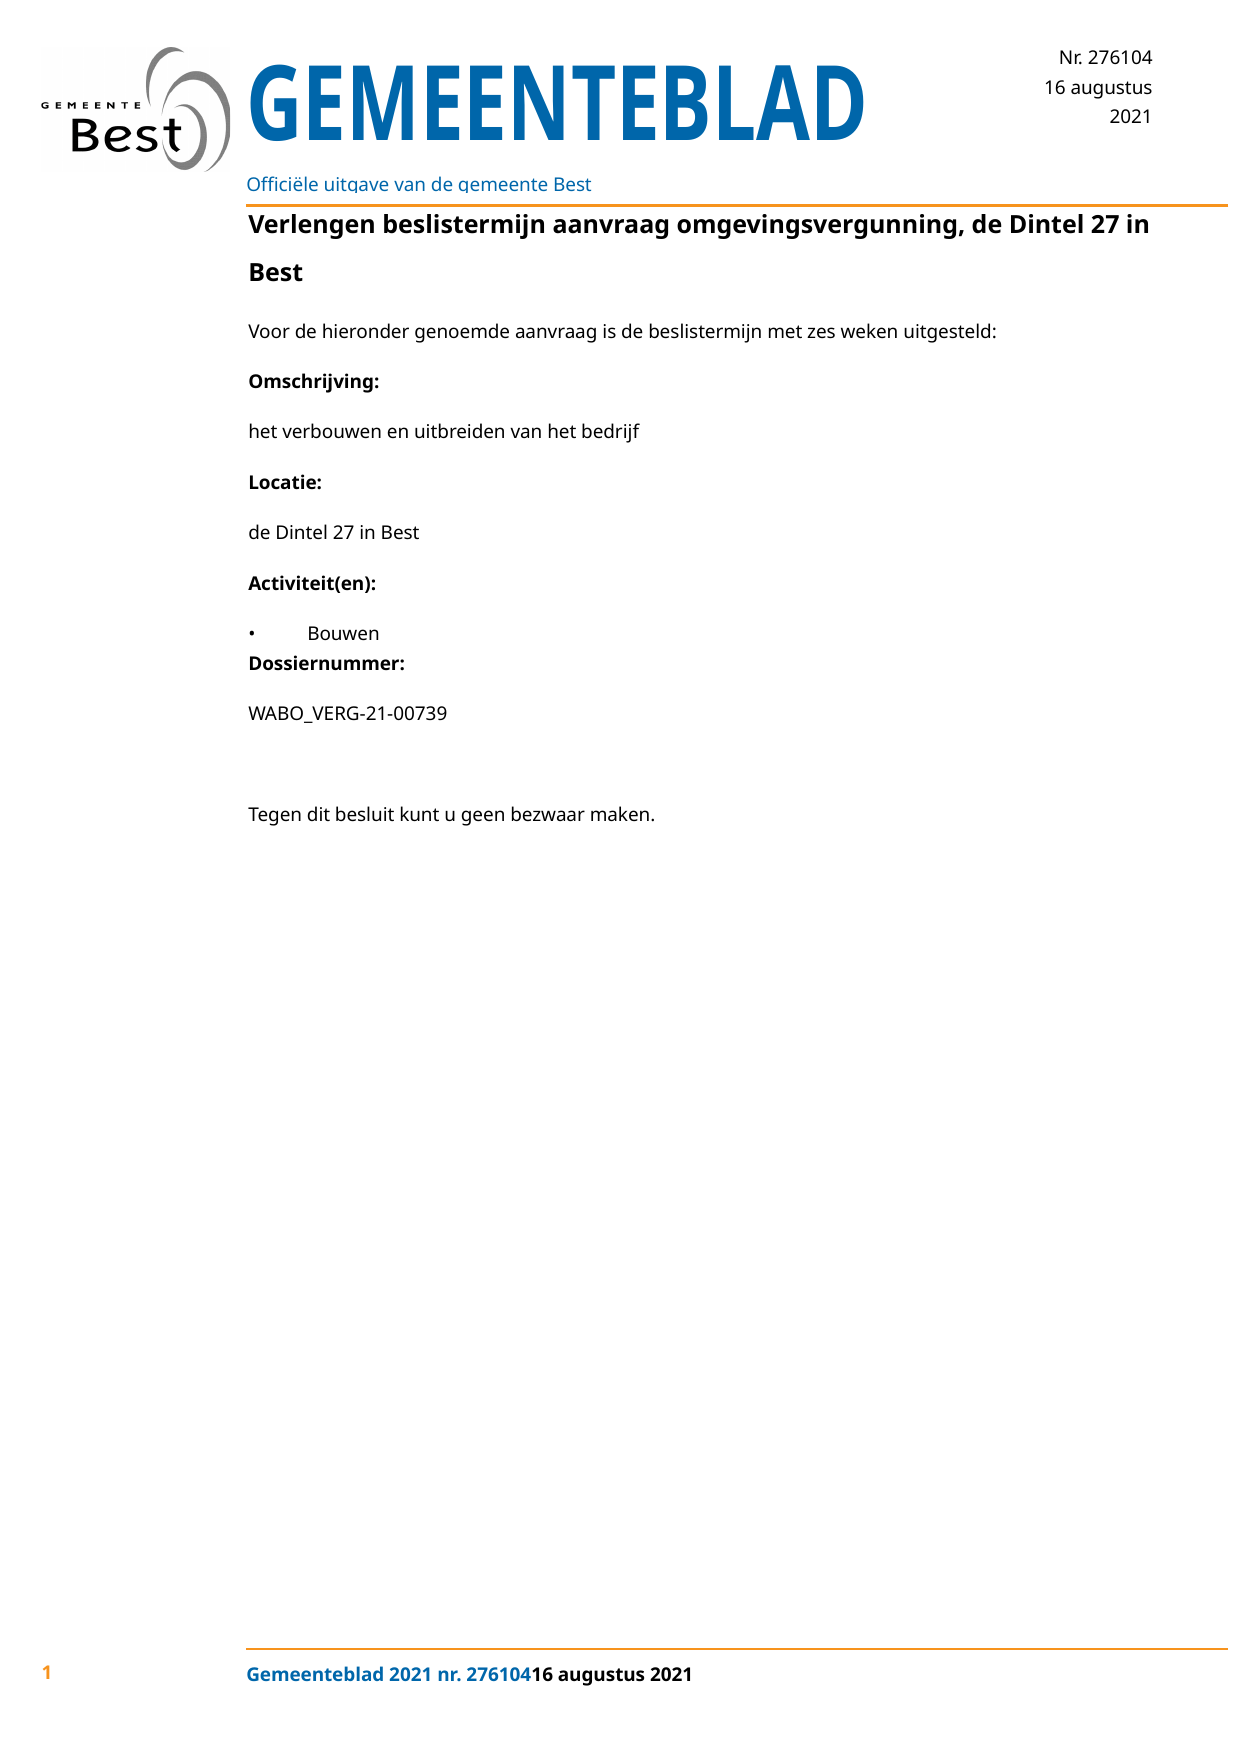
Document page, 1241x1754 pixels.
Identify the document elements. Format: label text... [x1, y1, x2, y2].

text Omschrijving: [248, 368, 1152, 394]
text Locatie: [248, 469, 1152, 495]
text WABO_VERG-21-00739 [248, 700, 1152, 726]
picture [41, 47, 231, 172]
text Verlengen beslistermijn aanvraag omgevingsvergunning, de Dintel 27 in Best [248, 207, 1152, 288]
text Activiteit(en): [248, 570, 1152, 596]
text de Dintel 27 in Best [248, 519, 1152, 545]
text Dossiernummer: [248, 650, 1152, 676]
text Voor de hieronder genoemde aanvraag is de beslistermijn met zes weken uitgesteld: [248, 318, 1152, 344]
list Bouwen [248, 620, 1152, 646]
text Tegen dit besluit kunt u geen bezwaar maken. [248, 801, 1152, 827]
text het verbouwen en uitbreiden van het bedrijf [248, 419, 1152, 444]
